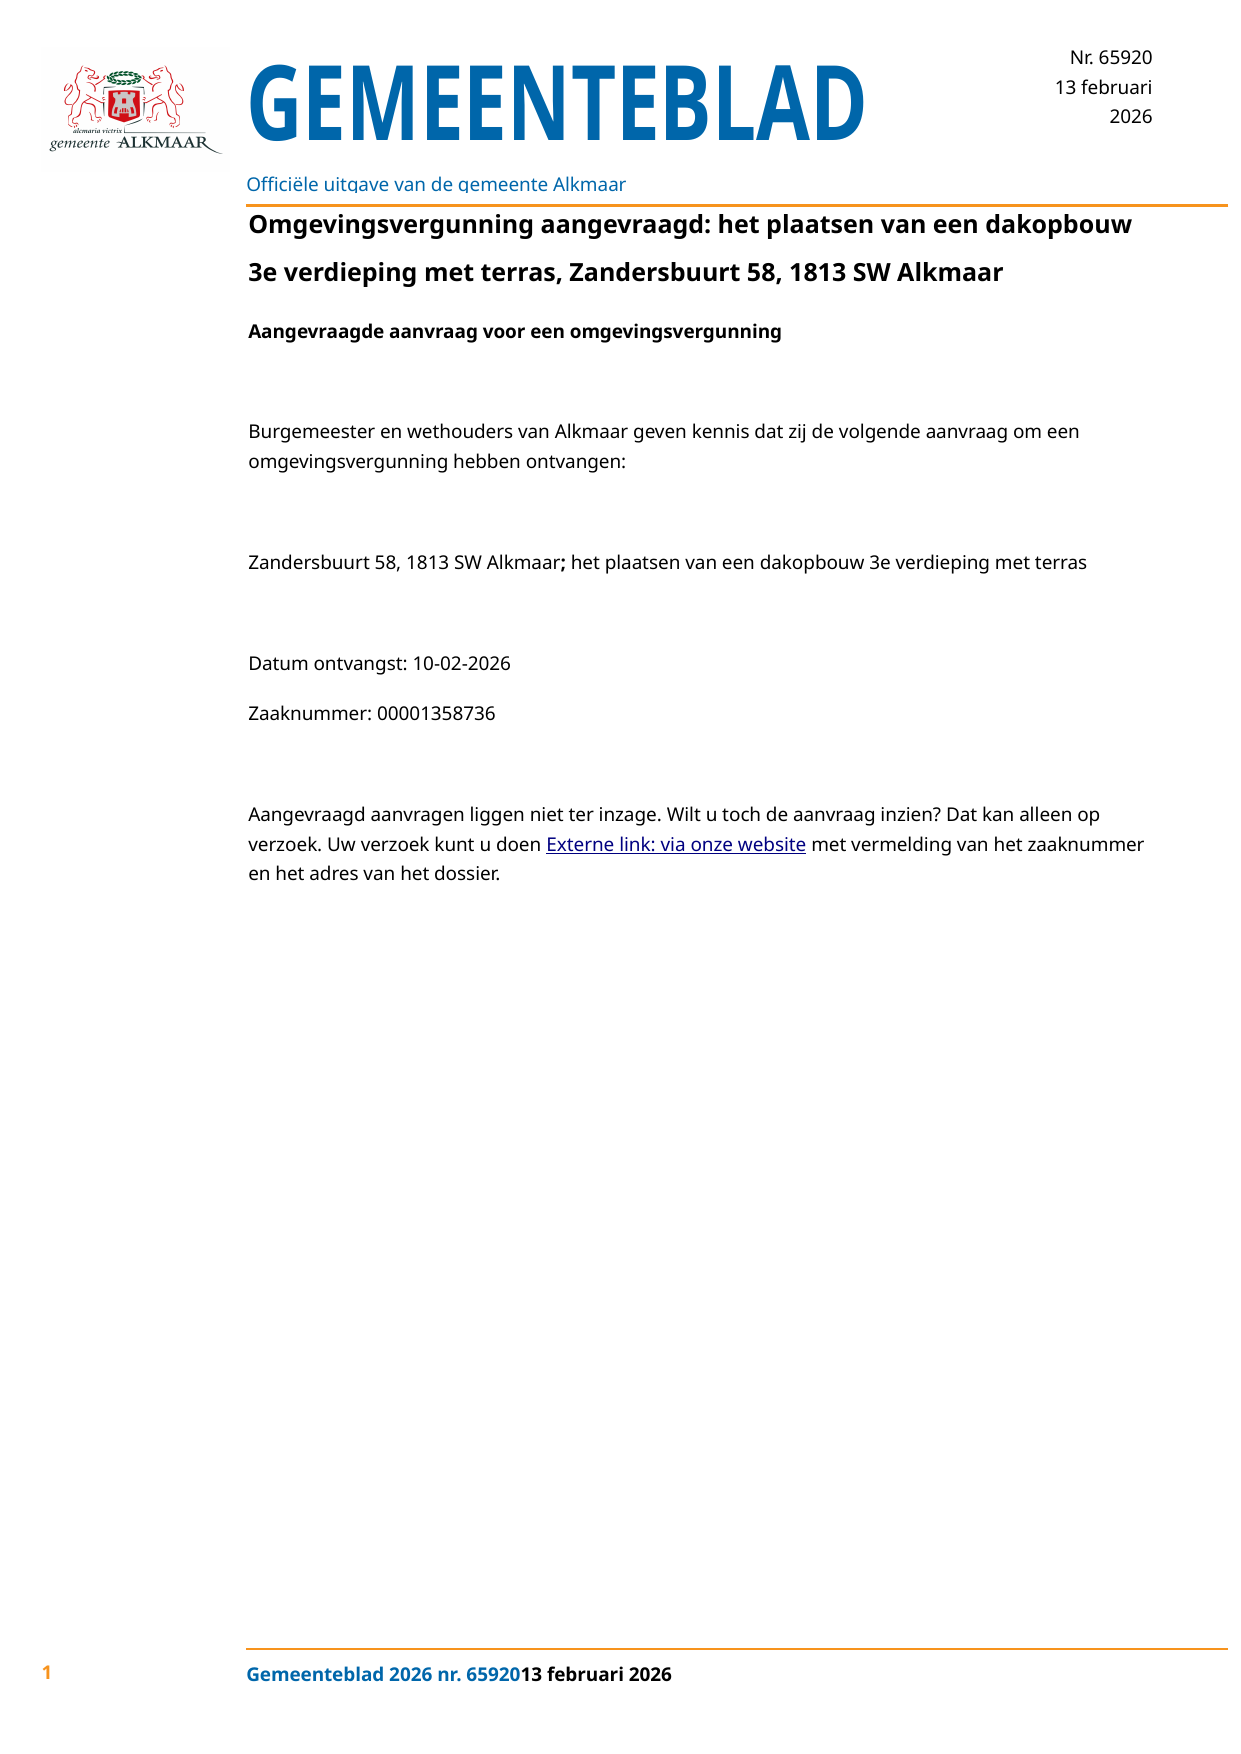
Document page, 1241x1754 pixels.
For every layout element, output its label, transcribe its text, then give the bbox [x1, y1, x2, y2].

text Omgevingsvergunning aangevraagd: het plaatsen van een dakopbouw 3e verdieping met terras, Zandersbuurt 58, 1813 SW Alkmaar [248, 207, 1152, 288]
text Zaaknummer: 00001358736 [248, 700, 1152, 726]
text Zandersbuurt 58, 1813 SW Alkmaar; het plaatsen van een dakopbouw 3e verdieping met terras [248, 549, 1152, 575]
text Aangevraagde aanvraag voor een omgevingsvergunning [248, 318, 1152, 344]
text Aangevraagd aanvragen liggen niet ter inzage. Wilt u toch de aanvraag inzien? Dat kan alleen op verzoek. Uw verzoek kunt u doen Externe link: via onze website met vermelding van het zaaknummer en het adres van het dossier. [248, 801, 1152, 886]
picture [41, 47, 231, 172]
text Datum ontvangst: 10-02-2026 [248, 650, 1152, 676]
text Burgemeester en wethouders van Alkmaar geven kennis dat zij de volgende aanvraag om een omgevingsvergunning hebben ontvangen: [248, 419, 1152, 474]
